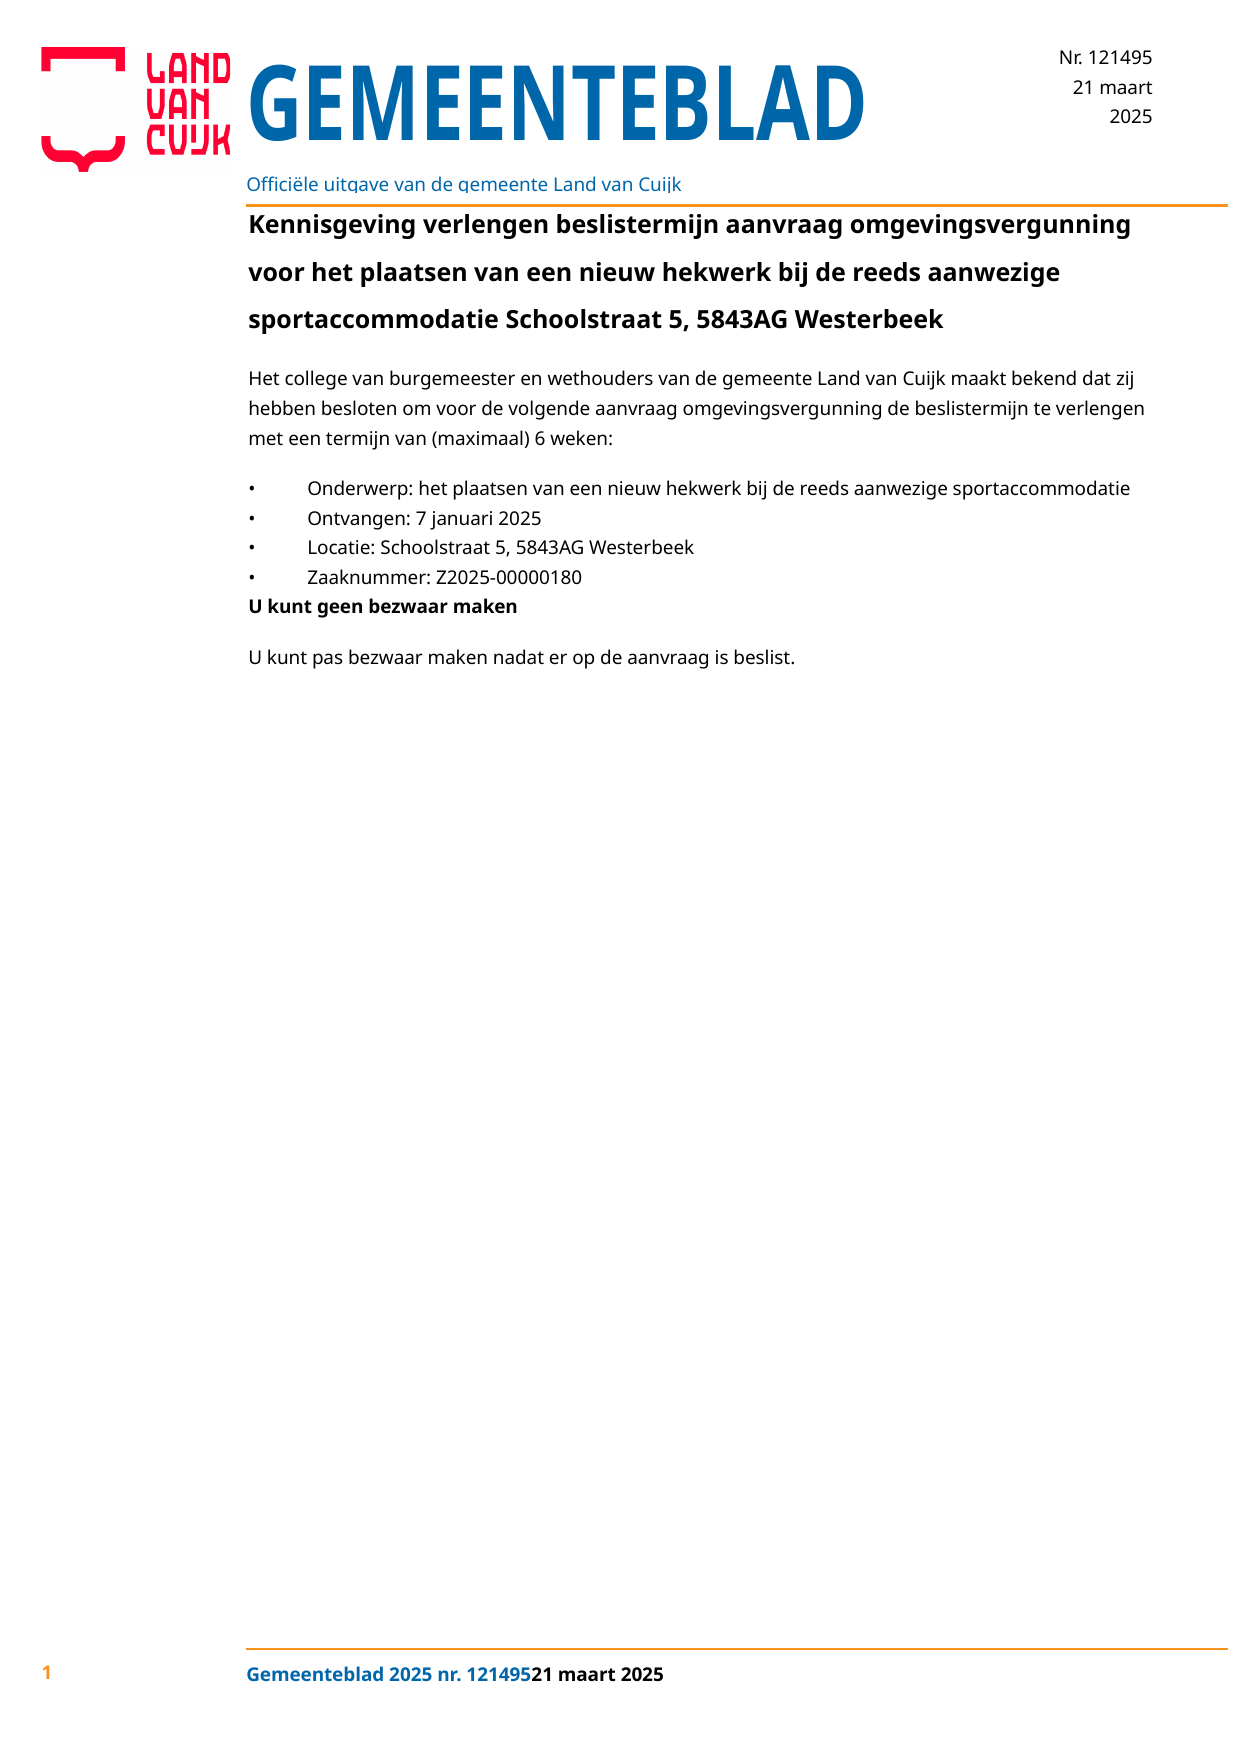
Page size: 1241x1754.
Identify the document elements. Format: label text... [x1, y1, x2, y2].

list Zaaknummer: Z2025-00000180 [248, 564, 1152, 589]
text U kunt pas bezwaar maken nadat er op de aanvraag is beslist. [248, 644, 1152, 669]
list Locatie: Schoolstraat 5, 5843AG Westerbeek [248, 534, 1152, 560]
text Kennisgeving verlengen beslistermijn aanvraag omgevingsvergunning voor het plaatsen van een nieuw hekwerk bij de reeds aanwezige sportaccommodatie Schoolstraat 5, 5843AG Westerbeek [248, 207, 1152, 336]
picture [41, 47, 231, 172]
text Het college van burgemeester en wethouders van de gemeente Land van Cuijk maakt bekend dat zij hebben besloten om voor de volgende aanvraag omgevingsvergunning de beslistermijn te verlengen met een termijn van (maximaal) 6 weken: [248, 366, 1152, 450]
list Ontvangen: 7 januari 2025 [248, 505, 1152, 530]
list Onderwerp: het plaatsen van een nieuw hekwerk bij de reeds aanwezige sportaccommodatie [248, 475, 1152, 501]
text U kunt geen bezwaar maken [248, 593, 1152, 619]
